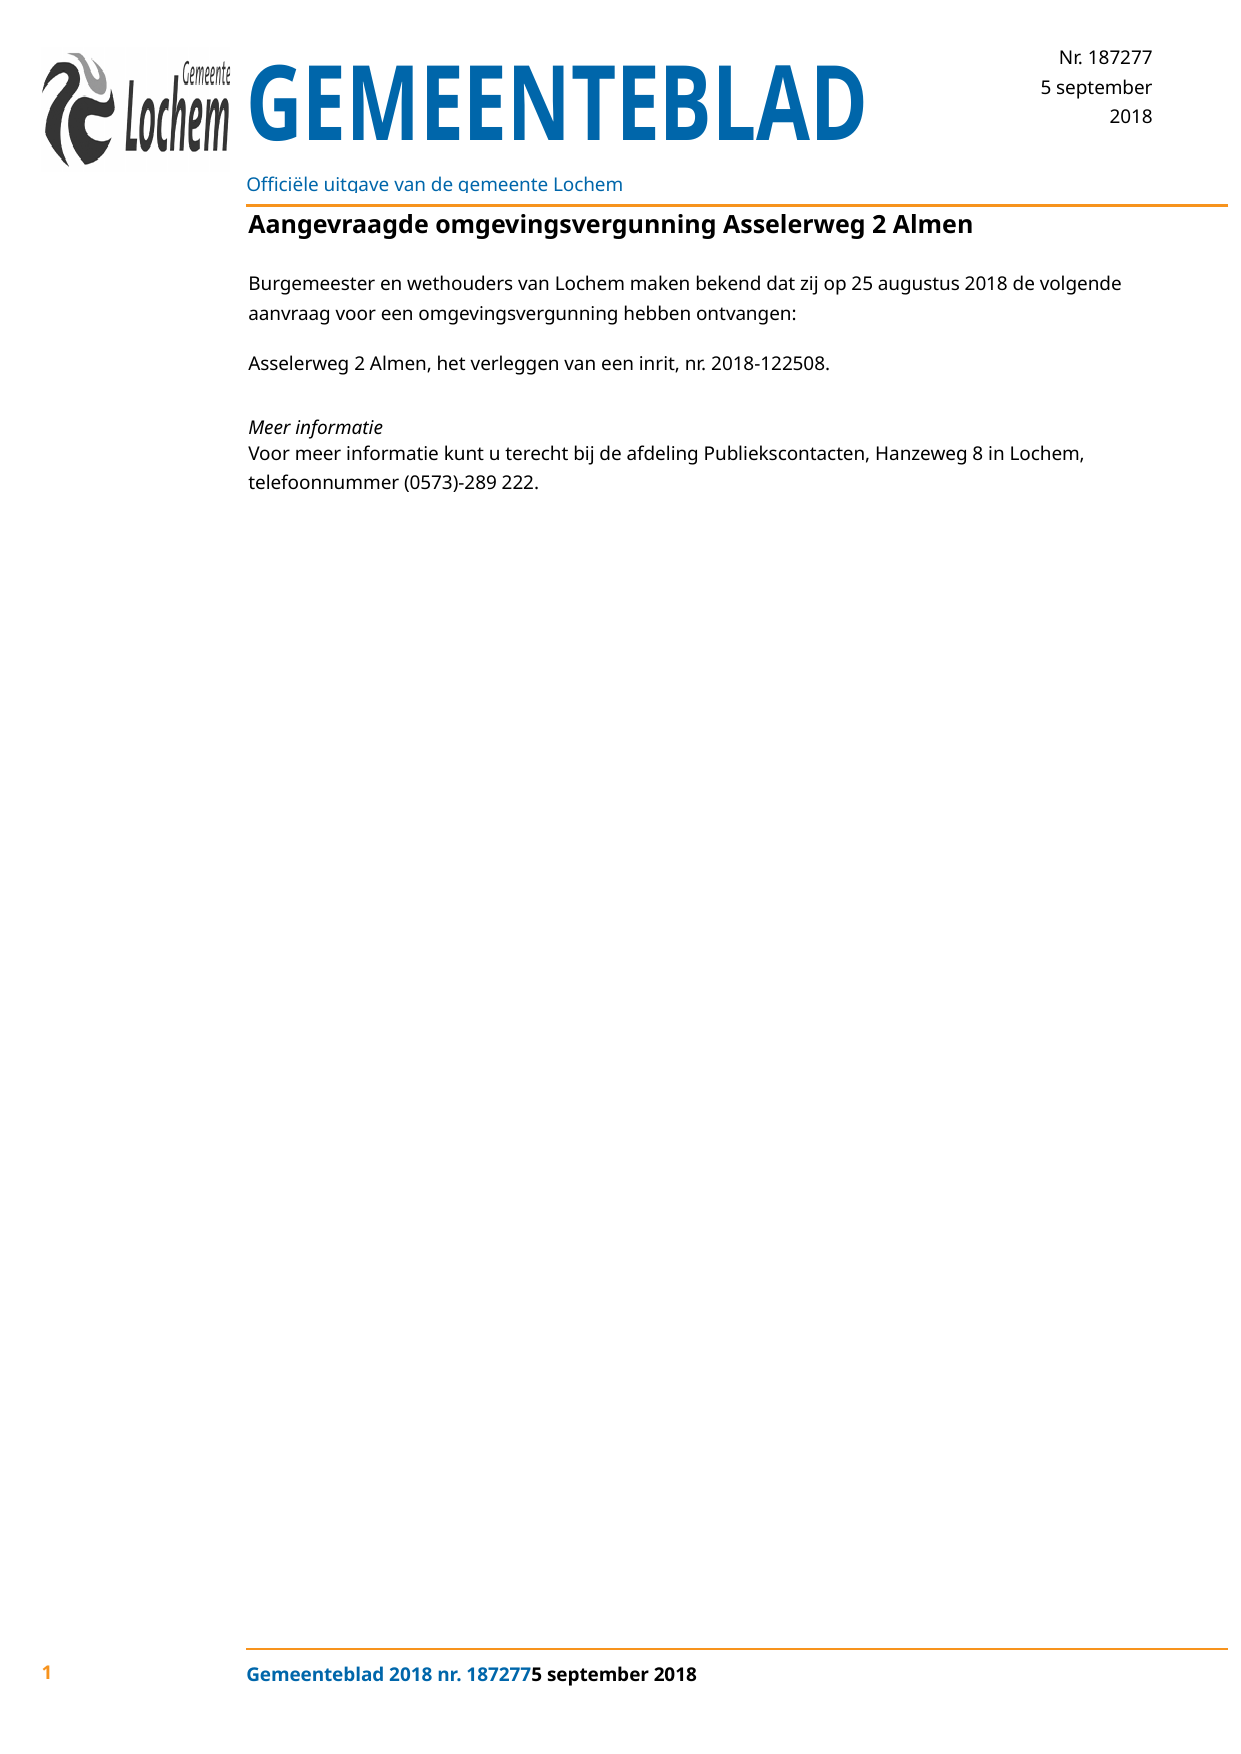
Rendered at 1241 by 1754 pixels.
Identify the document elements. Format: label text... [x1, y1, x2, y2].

text Meer informatie [248, 414, 1152, 440]
text Burgemeester en wethouders van Lochem maken bekend dat zij op 25 augustus 2018 de volgende aanvraag voor een omgevingsvergunning hebben ontvangen: [248, 270, 1152, 326]
text Asselerweg 2 Almen, het verleggen van een inrit, nr. 2018-122508. [248, 350, 1152, 376]
picture [41, 47, 231, 172]
text Voor meer informatie kunt u terecht bij de afdeling Publiekscontacten, Hanzeweg 8 in Lochem, telefoonnummer (0573)-289 222. [248, 440, 1152, 495]
text Aangevraagde omgevingsvergunning Asselerweg 2 Almen [248, 207, 1152, 241]
